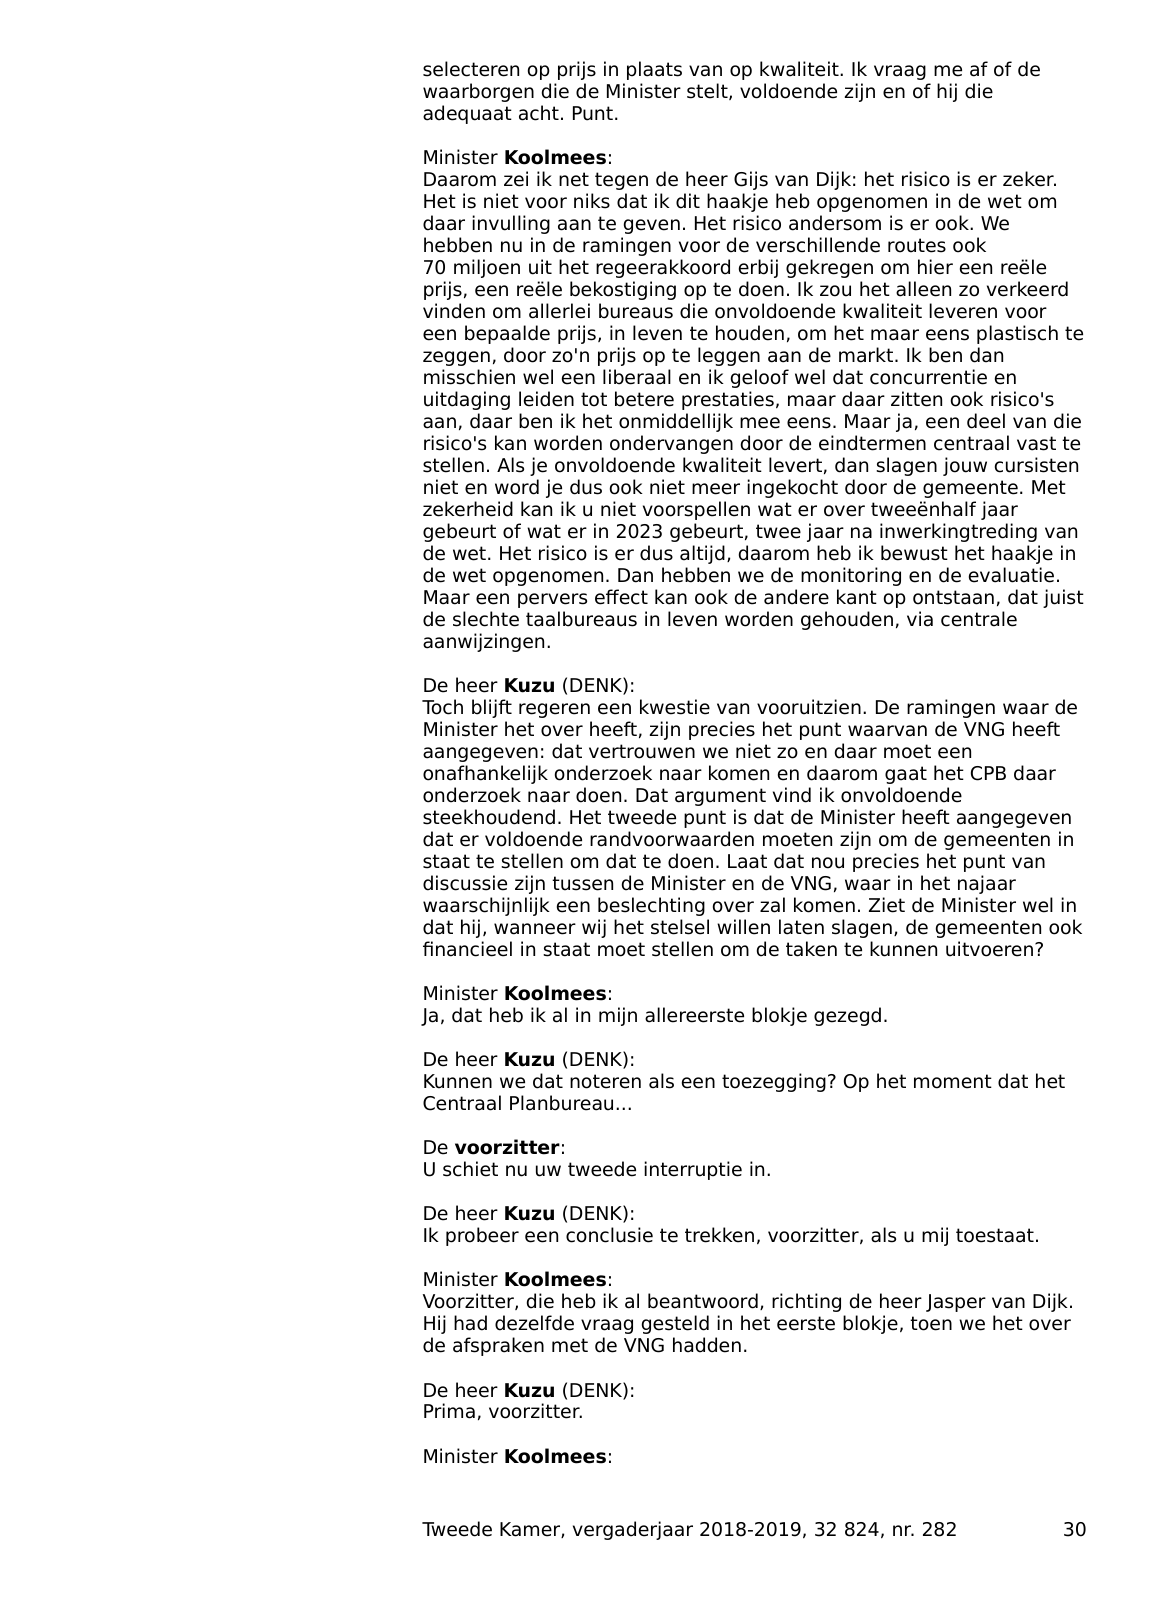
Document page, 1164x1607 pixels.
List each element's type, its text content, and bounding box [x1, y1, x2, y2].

text De voorzitter: [422, 1137, 1087, 1159]
text Minister Koolmees: [422, 1446, 1087, 1468]
text De heer Kuzu (DENK): [422, 1203, 1087, 1225]
text Voorzitter, die heb ik al beantwoord, richting de heer Jasper van Dijk. Hij had dezelfde vraag gesteld in het eerste blokje, toen we het over de afspraken met de VNG hadden. [422, 1291, 1087, 1357]
text Daarom zei ik net tegen de heer Gijs van Dijk: het risico is er zeker. Het is niet voor niks dat ik dit haakje heb opgenomen in de wet om daar invulling aan te geven. Het risico andersom is er ook. We hebben nu in de ramingen voor de verschillende routes ook 70 miljoen uit het regeerakkoord erbij gekregen om hier een reële prijs, een reële bekostiging op te doen. Ik zou het alleen zo verkeerd vinden om allerlei bureaus die onvoldoende kwaliteit leveren voor een bepaalde prijs, in leven te houden, om het maar eens plastisch te zeggen, door zo'n prijs op te leggen aan de markt. Ik ben dan misschien wel een liberaal en ik geloof wel dat concurrentie en uitdaging leiden tot betere prestaties, maar daar zitten ook risico's aan, daar ben ik het onmiddellijk mee eens. Maar ja, een deel van die risico's kan worden ondervangen door de eindtermen centraal vast te stellen. Als je onvoldoende kwaliteit levert, dan slagen jouw cursisten niet en word je dus ook niet meer ingekocht door de gemeente. Met zekerheid kan ik u niet voorspellen wat er over tweeënhalf jaar gebeurt of wat er in 2023 gebeurt, twee jaar na inwerkingtreding van de wet. Het risico is er dus altijd, daarom heb ik bewust het haakje in de wet opgenomen. Dan hebben we de monitoring en de evaluatie. Maar een pervers effect kan ook de andere kant op ontstaan, dat juist de slechte taalbureaus in leven worden gehouden, via centrale aanwijzingen. [422, 169, 1087, 653]
text Toch blijft regeren een kwestie van vooruitzien. De ramingen waar de Minister het over heeft, zijn precies het punt waarvan de VNG heeft aangegeven: dat vertrouwen we niet zo en daar moet een onafhankelijk onderzoek naar komen en daarom gaat het CPB daar onderzoek naar doen. Dat argument vind ik onvoldoende steekhoudend. Het tweede punt is dat de Minister heeft aangegeven dat er voldoende randvoorwaarden moeten zijn om de gemeenten in staat te stellen om dat te doen. Laat dat nou precies het punt van discussie zijn tussen de Minister en de VNG, waar in het najaar waarschijnlijk een beslechting over zal komen. Ziet de Minister wel in dat hij, wanneer wij het stelsel willen laten slagen, de gemeenten ook financieel in staat moet stellen om de taken te kunnen uitvoeren? [422, 697, 1087, 961]
text De heer Kuzu (DENK): [422, 1379, 1087, 1401]
text Minister Koolmees: [422, 983, 1087, 1005]
text selecteren op prijs in plaats van op kwaliteit. Ik vraag me af of de waarborgen die de Minister stelt, voldoende zijn en of hij die adequaat acht. Punt. [422, 59, 1087, 125]
text De heer Kuzu (DENK): [422, 1049, 1087, 1071]
text U schiet nu uw tweede interruptie in. [422, 1159, 1087, 1181]
text Ja, dat heb ik al in mijn allereerste blokje gezegd. [422, 1005, 1087, 1027]
text De heer Kuzu (DENK): [422, 675, 1087, 697]
text Ik probeer een conclusie te trekken, voorzitter, als u mij toestaat. [422, 1225, 1087, 1247]
text Kunnen we dat noteren als een toezegging? Op het moment dat het Centraal Planbureau... [422, 1071, 1087, 1115]
text Prima, voorzitter. [422, 1401, 1087, 1423]
text Minister Koolmees: [422, 147, 1087, 169]
text Minister Koolmees: [422, 1269, 1087, 1291]
